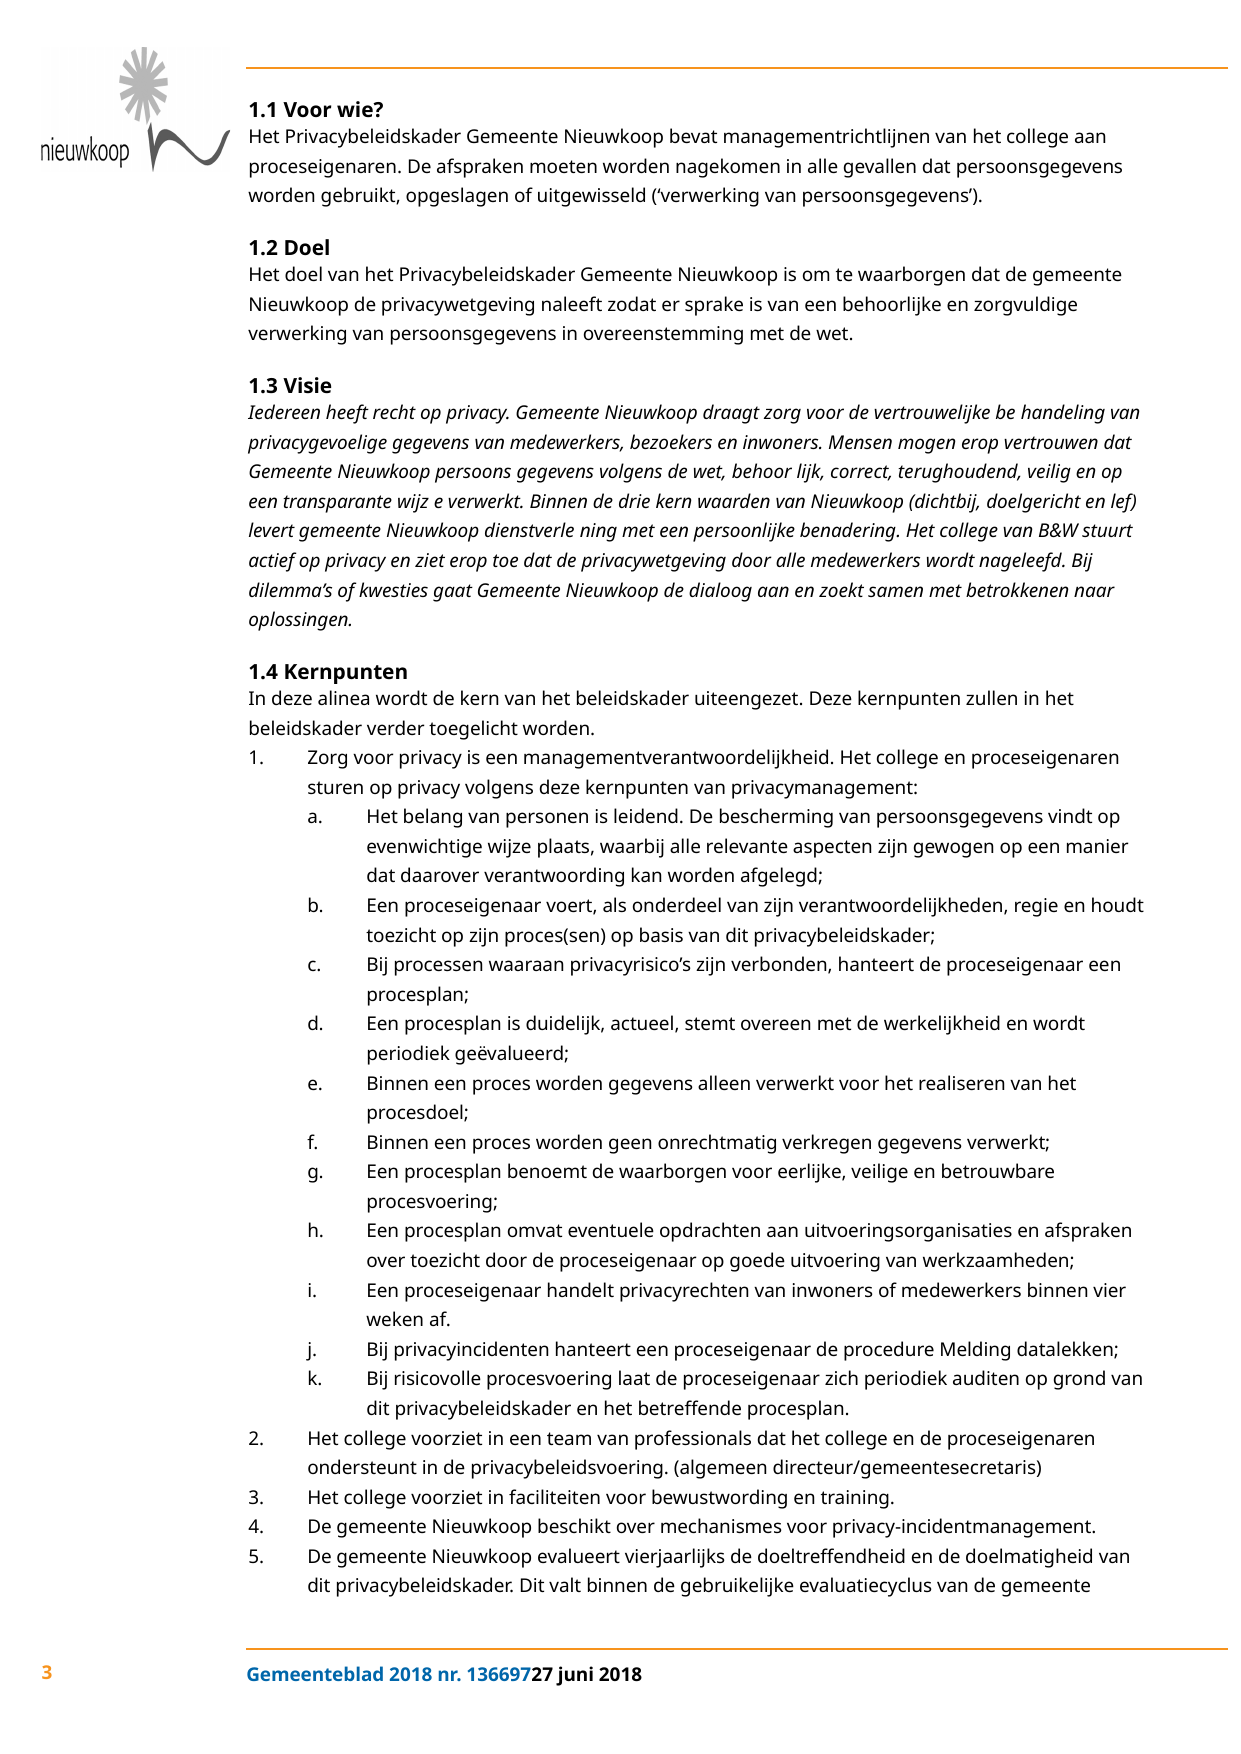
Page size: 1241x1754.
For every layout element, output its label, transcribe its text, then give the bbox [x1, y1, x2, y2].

list Bij processen waaraan privacyrisico’s zijn verbonden, hanteert de proceseigenaar een procesplan; [307, 951, 1152, 1007]
text Het Privacybeleidskader Gemeente Nieuwkoop bevat managementrichtlijnen van het college aan proceseigenaren. De afspraken moeten worden nagekomen in alle gevallen dat persoonsgegevens worden gebruikt, opgeslagen of uitgewisseld (‘verwerking van persoonsgegevens’). [248, 123, 1152, 208]
list Een procesplan is duidelijk, actueel, stemt overeen met de werkelijkheid en wordt periodiek geëvalueerd; [307, 1011, 1152, 1066]
list Een procesplan omvat eventuele opdrachten aan uitvoeringsorganisaties en afspraken over toezicht door de proceseigenaar op goede uitvoering van werkzaamheden; [307, 1218, 1152, 1273]
list Een proceseigenaar handelt privacyrechten van inwoners of medewerkers binnen vier weken af. [307, 1277, 1152, 1332]
list De gemeente Nieuwkoop evalueert vierjaarlijks de doeltreffendheid en de doelmatigheid van dit privacybeleidskader. Dit valt binnen de gebruikelijke evaluatiecyclus van de gemeente [248, 1543, 1152, 1598]
list Het college voorziet in een team van professionals dat het college en de proceseigenaren ondersteunt in de privacybeleidsvoering. (algemeen directeur/gemeentesecretaris) [248, 1425, 1152, 1480]
list Binnen een proces worden geen onrechtmatig verkregen gegevens verwerkt; [307, 1129, 1152, 1155]
text 1.3 Visie [248, 371, 1152, 399]
text 1.4 Kernpunten [248, 657, 1152, 685]
list Binnen een proces worden gegevens alleen verwerkt voor het realiseren van het procesdoel; [307, 1070, 1152, 1125]
text Het doel van het Privacybeleidskader Gemeente Nieuwkoop is om te waarborgen dat de gemeente Nieuwkoop de privacywetgeving naleeft zodat er sprake is van een behoorlijke en zorgvuldige verwerking van persoonsgegevens in overeenstemming met de wet. [248, 261, 1152, 346]
list Bij risicovolle procesvoering laat de proceseigenaar zich periodiek auditen op grond van dit privacybeleidskader en het betreffende procesplan. [307, 1366, 1152, 1421]
text 1.2 Doel [248, 233, 1152, 261]
list De gemeente Nieuwkoop beschikt over mechanismes voor privacy-incidentmanagement. [248, 1513, 1152, 1539]
list Zorg voor privacy is een managementverantwoordelijkheid. Het college en proceseigenaren sturen op privacy volgens deze kernpunten van privacymanagement: [248, 744, 1152, 800]
list Een procesplan benoemt de waarborgen voor eerlijke, veilige en betrouwbare procesvoering; [307, 1158, 1152, 1214]
text Iedereen heeft recht op privacy. Gemeente Nieuwkoop draagt zorg voor de vertrouwelijke be handeling van privacygevoelige gegevens van medewerkers, bezoekers en inwoners. Mensen mogen erop vertrouwen dat Gemeente Nieuwkoop persoons gegevens volgens de wet, behoor lijk, correct, terughoudend, veilig en op een transparante wijz e verwerkt. Binnen de drie kern waarden van Nieuwkoop (dichtbij, doelgericht en lef) levert gemeente Nieuwkoop dienstverle ning met een persoonlijke benadering. Het college van B&W stuurt actief op privacy en ziet erop toe dat de privacywetgeving door alle medewerkers wordt nageleefd. Bij dilemma’s of kwesties gaat Gemeente Nieuwkoop de dialoog aan en zoekt samen met betrokkenen naar oplossingen. [248, 399, 1152, 632]
list Bij privacyincidenten hanteert een proceseigenaar de procedure Melding datalekken; [307, 1336, 1152, 1362]
list Het college voorziet in faciliteiten voor bewustwording en training. [248, 1484, 1152, 1510]
picture [41, 47, 231, 172]
list Het belang van personen is leidend. De bescherming van persoonsgegevens vindt op evenwichtige wijze plaats, waarbij alle relevante aspecten zijn gewogen op een manier dat daarover verantwoording kan worden afgelegd; [307, 803, 1152, 888]
text In deze alinea wordt de kern van het beleidskader uiteengezet. Deze kernpunten zullen in het beleidskader verder toegelicht worden. [248, 685, 1152, 741]
text 1.1 Voor wie? [248, 95, 1152, 123]
list Een proceseigenaar voert, als onderdeel van zijn verantwoordelijkheden, regie en houdt toezicht op zijn proces(sen) op basis van dit privacybeleidskader; [307, 892, 1152, 948]
